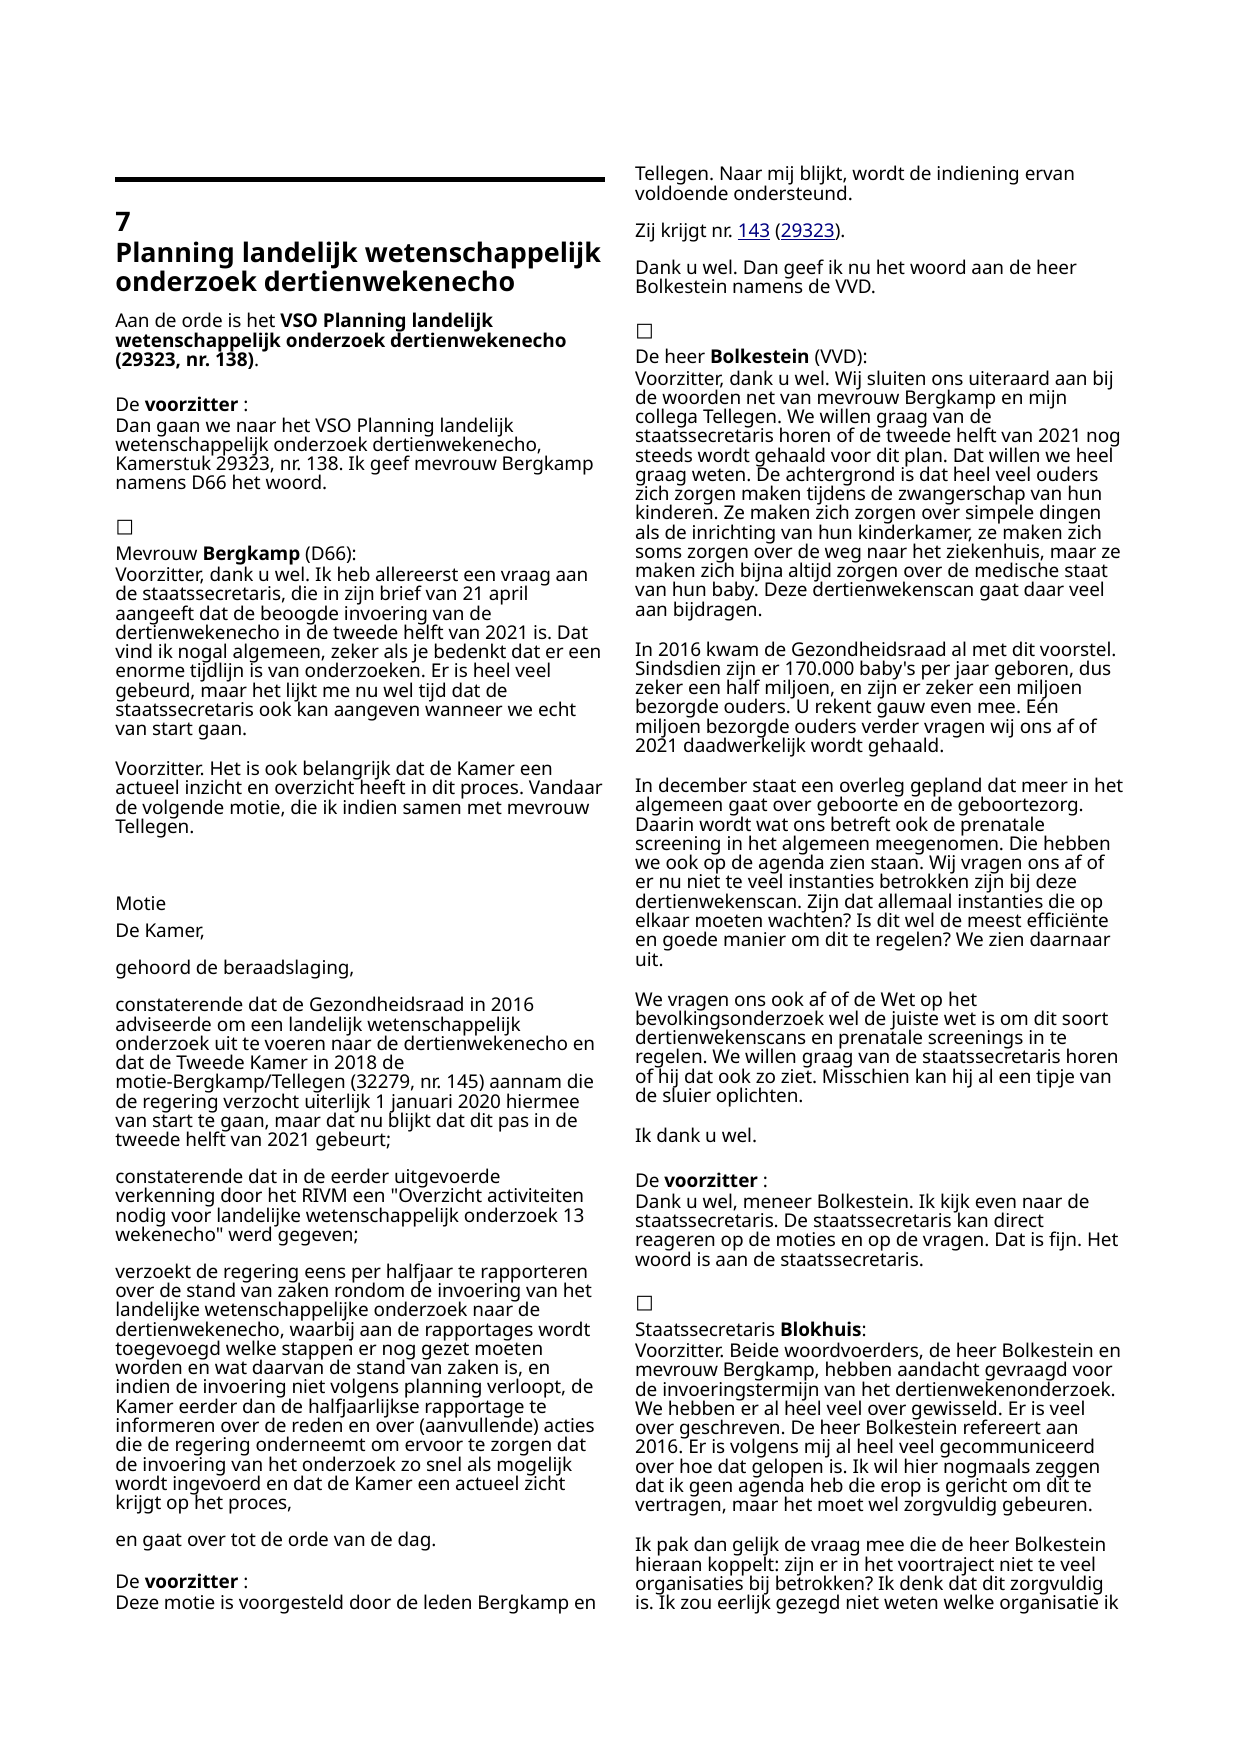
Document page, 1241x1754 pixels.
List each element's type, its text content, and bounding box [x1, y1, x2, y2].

text De voorzitter : [115, 1568, 605, 1594]
text We vragen ons ook af of de Wet op het bevolkingsonderzoek wel de juiste wet is om dit soort dertienwekenscans en prenatale screenings in te regelen. We willen graag van de staatssecretaris horen of hij dat ook zo ziet. Misschien kan hij al een tipje van de sluier oplichten. [635, 991, 1125, 1106]
text Dan gaan we naar het VSO Planning landelijk wetenschappelijk onderzoek dertienwekenecho, Kamerstuk 29323, nr. 138. Ik geef mevrouw Bergkamp namens D66 het woord. [115, 417, 605, 494]
text De voorzitter : [635, 1167, 1125, 1193]
text ⬜ [635, 318, 1125, 344]
text Aan de orde is het VSO Planning landelijk wetenschappelijk onderzoek dertienwekenecho (29323, nr. 138). [115, 312, 605, 370]
text Voorzitter. Beide woordvoerders, de heer Bolkestein en mevrouw Bergkamp, hebben aandacht gevraagd voor de invoeringstermijn van het dertienwekenonderzoek. We hebben er al heel veel over gewisseld. Er is veel over geschreven. De heer Bolkestein refereert aan 2016. Er is volgens mij al heel veel gecommuniceerd over hoe dat gelopen is. Ik wil hier nogmaals zeggen dat ik geen agenda heb die erop is gericht om dit te vertragen, maar het moet wel zorgvuldig gebeuren. [635, 1342, 1125, 1516]
text Voorzitter. Het is ook belangrijk dat de Kamer een actueel inzicht en overzicht heeft in dit proces. Vandaar de volgende motie, die ik indien samen met mevrouw Tellegen. [115, 760, 605, 837]
text ⬜ [115, 514, 605, 540]
text en gaat over tot de orde van de dag. [115, 1531, 605, 1550]
text De Kamer, [115, 922, 605, 942]
text Voorzitter, dank u wel. Wij sluiten ons uiteraard aan bij de woorden net van mevrouw Bergkamp en mijn collega Tellegen. We willen graag van de staatssecretaris horen of de tweede helft van 2021 nog steeds wordt gehaald voor dit plan. Dat willen we heel graag weten. De achtergrond is dat heel veel ouders zich zorgen maken tijdens de zwangerschap van hun kinderen. Ze maken zich zorgen over simpele dingen als de inrichting van hun kinderkamer, ze maken zich soms zorgen over de weg naar het ziekenhuis, maar ze maken zich bijna altijd zorgen over de medische staat van hun baby. Deze dertienwekenscan gaat daar veel aan bijdragen. [635, 369, 1125, 620]
text Tellegen. Naar mij blijkt, wordt de indiening ervan voldoende ondersteund. [635, 165, 1125, 204]
text verzoekt de regering eens per halfjaar te rapporteren over de stand van zaken rondom de invoering van het landelijke wetenschappelijke onderzoek naar de dertienwekenecho, waarbij aan de rapportages wordt toegevoegd welke stappen er nog gezet moeten worden en wat daarvan de stand van zaken is, en indien de invoering niet volgens planning verloopt, de Kamer eerder dan de halfjaarlijkse rapportage te informeren over de reden en over (aanvullende) acties die de regering onderneemt om ervoor te zorgen dat de invoering van het onderzoek zo snel als mogelijk wordt ingevoerd en dat de Kamer een actueel zicht krijgt op het proces, [115, 1263, 605, 1513]
text Mevrouw Bergkamp (D66): [115, 540, 605, 566]
text Voorzitter, dank u wel. Ik heb allereerst een vraag aan de staatssecretaris, die in zijn brief van 21 april aangeeft dat de beoogde invoering van de dertienwekenecho in de tweede helft van 2021 is. Dat vind ik nogal algemeen, zeker als je bedenkt dat er een enorme tijdlijn is van onderzoeken. Er is heel veel gebeurd, maar het lijkt me nu wel tijd dat de staatssecretaris ook kan aangeven wanneer we echt van start gaan. [115, 566, 605, 739]
text ⬜ [635, 1291, 1125, 1316]
text De voorzitter : [115, 391, 605, 417]
text constaterende dat de Gezondheidsraad in 2016 adviseerde om een landelijk wetenschappelijk onderzoek uit te voeren naar de dertienwekenecho en dat de Tweede Kamer in 2018 de motie-Bergkamp/Tellegen (32279, nr. 145) aannam die de regering verzocht uiterlijk 1 januari 2020 hiermee van start te gaan, maar dat nu blijkt dat dit pas in de tweede helft van 2021 gebeurt; [115, 996, 605, 1150]
text In 2016 kwam de Gezondheidsraad al met dit voorstel. Sindsdien zijn er 170.000 baby's per jaar geboren, dus zeker een half miljoen, en zijn er zeker een miljoen bezorgde ouders. U rekent gauw even mee. Eén miljoen bezorgde ouders verder vragen wij ons af of 2021 daadwerkelijk wordt gehaald. [635, 641, 1125, 756]
text Ik pak dan gelijk de vraag mee die de heer Bolkestein hieraan koppelt: zijn er in het voortraject niet te veel organisaties bij betrokken? Ik denk dat dit zorgvuldig is. Ik zou eerlijk gezegd niet weten welke organisatie ik [635, 1536, 1125, 1613]
text Motie [115, 891, 605, 916]
text Planning landelijk wetenschappelijk onderzoek dertienwekenecho [115, 239, 605, 312]
text Deze motie is voorgesteld door de leden Bergkamp en [115, 1594, 605, 1613]
text constaterende dat in de eerder uitgevoerde verkenning door het RIVM een "Overzicht activiteiten nodig voor landelijke wetenschappelijk onderzoek 13 wekenecho" werd gegeven; [115, 1168, 605, 1245]
text In december staat een overleg gepland dat meer in het algemeen gaat over geboorte en de geboortezorg. Daarin wordt wat ons betreft ook de prenatale screening in het algemeen meegenomen. Die hebben we ook op de agenda zien staan. Wij vragen ons af of er nu niet te veel instanties betrokken zijn bij deze dertienwekenscan. Zijn dat allemaal instanties die op elkaar moeten wachten? Is dit wel de meest efficiënte en goede manier om dit te regelen? We zien daarnaar uit. [635, 777, 1125, 970]
text Dank u wel. Dan geef ik nu het woord aan de heer Bolkestein namens de VVD. [635, 259, 1125, 297]
text Dank u wel, meneer Bolkestein. Ik kijk even naar de staatssecretaris. De staatssecretaris kan direct reageren op de moties en op de vragen. Dat is fijn. Het woord is aan de staatssecretaris. [635, 1193, 1125, 1270]
text Ik dank u wel. [635, 1127, 1125, 1146]
text Staatssecretaris Blokhuis: [635, 1316, 1125, 1342]
text Zij krijgt nr. 143 (29323). [635, 222, 1125, 241]
text De heer Bolkestein (VVD): [635, 344, 1125, 369]
text gehoord de beraadslaging, [115, 959, 605, 978]
text 7 [115, 203, 605, 239]
